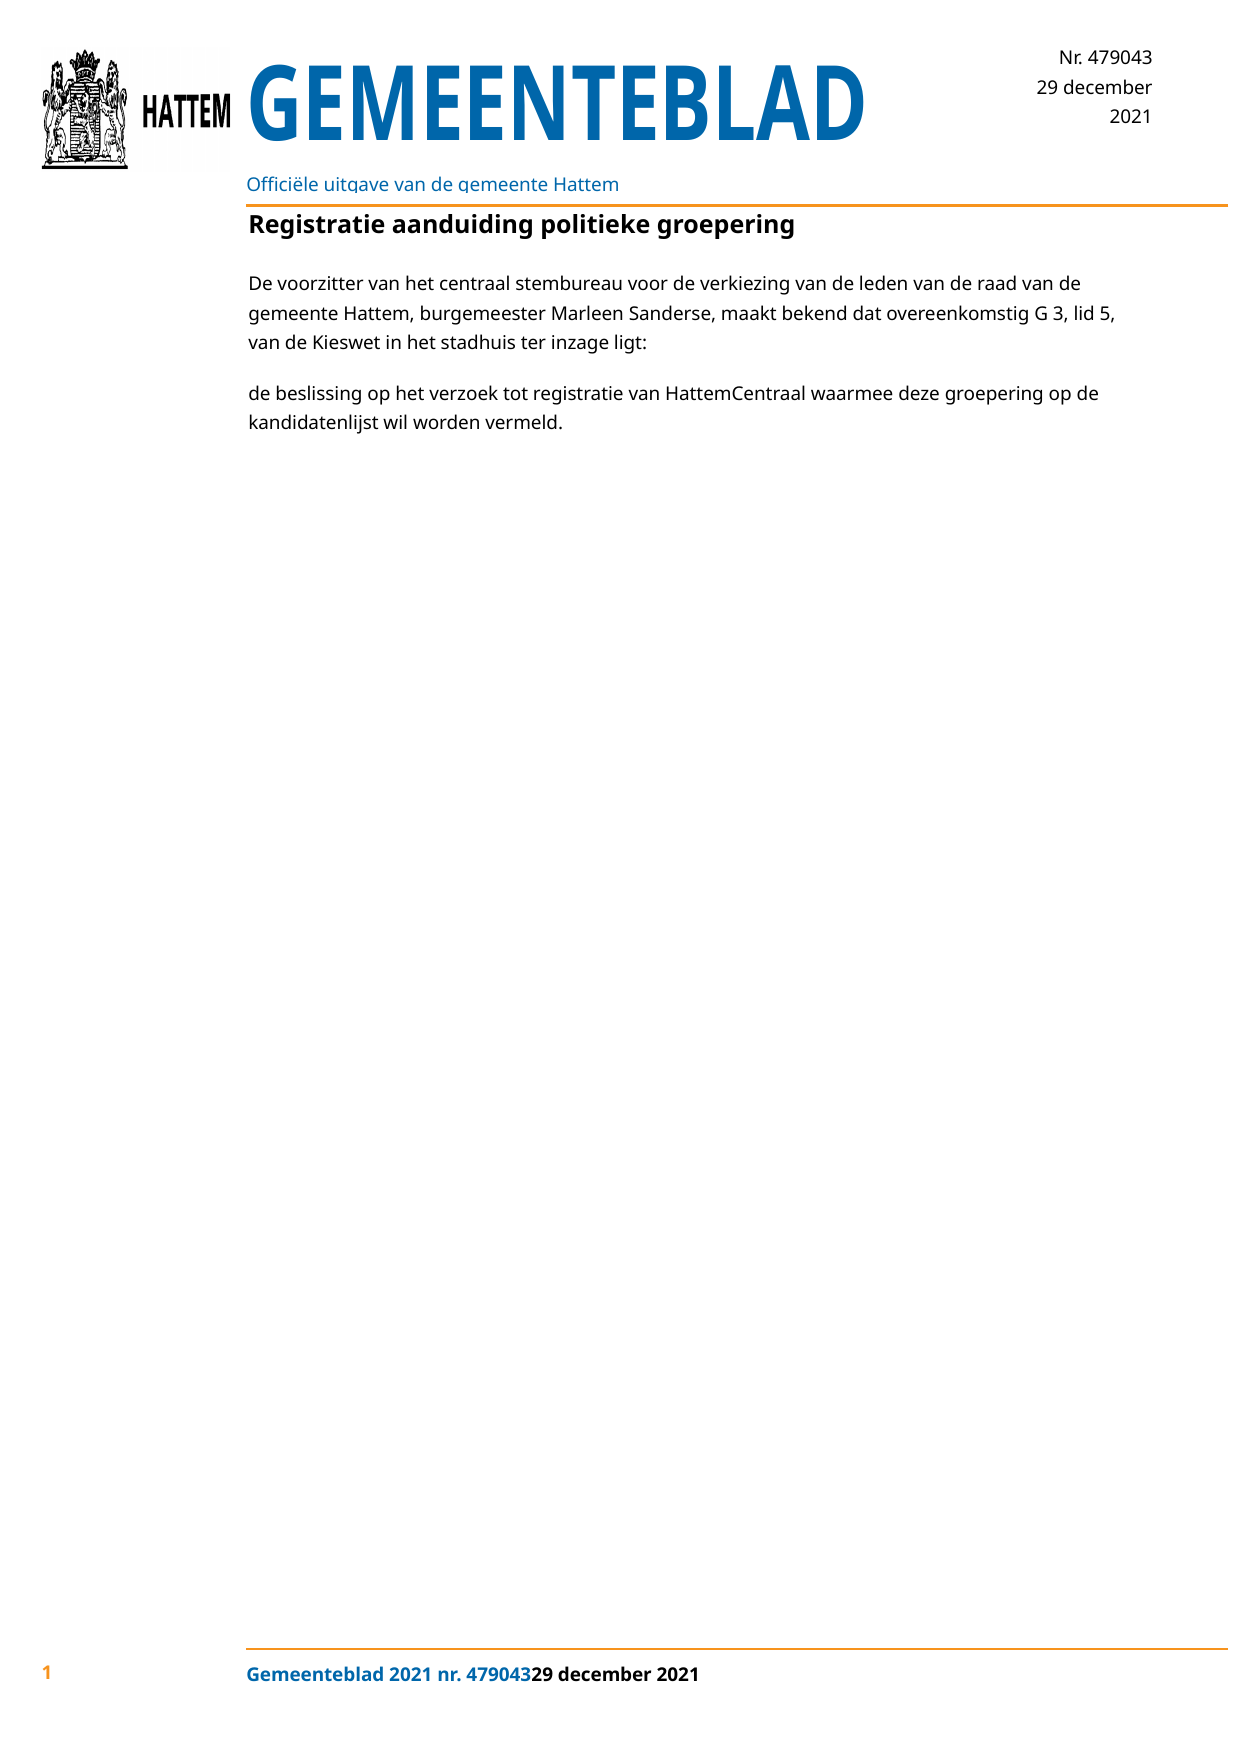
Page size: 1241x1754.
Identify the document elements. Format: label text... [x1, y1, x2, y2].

text Registratie aanduiding politieke groepering [248, 207, 1152, 241]
text de beslissing op het verzoek tot registratie van HattemCentraal waarmee deze groepering op de kandidatenlijst wil worden vermeld. [248, 380, 1152, 435]
text De voorzitter van het centraal stembureau voor de verkiezing van de leden van de raad van de gemeente Hattem, burgemeester Marleen Sanderse, maakt bekend dat overeenkomstig G 3, lid 5, van de Kieswet in het stadhuis ter inzage ligt: [248, 270, 1152, 355]
picture [41, 47, 231, 172]
